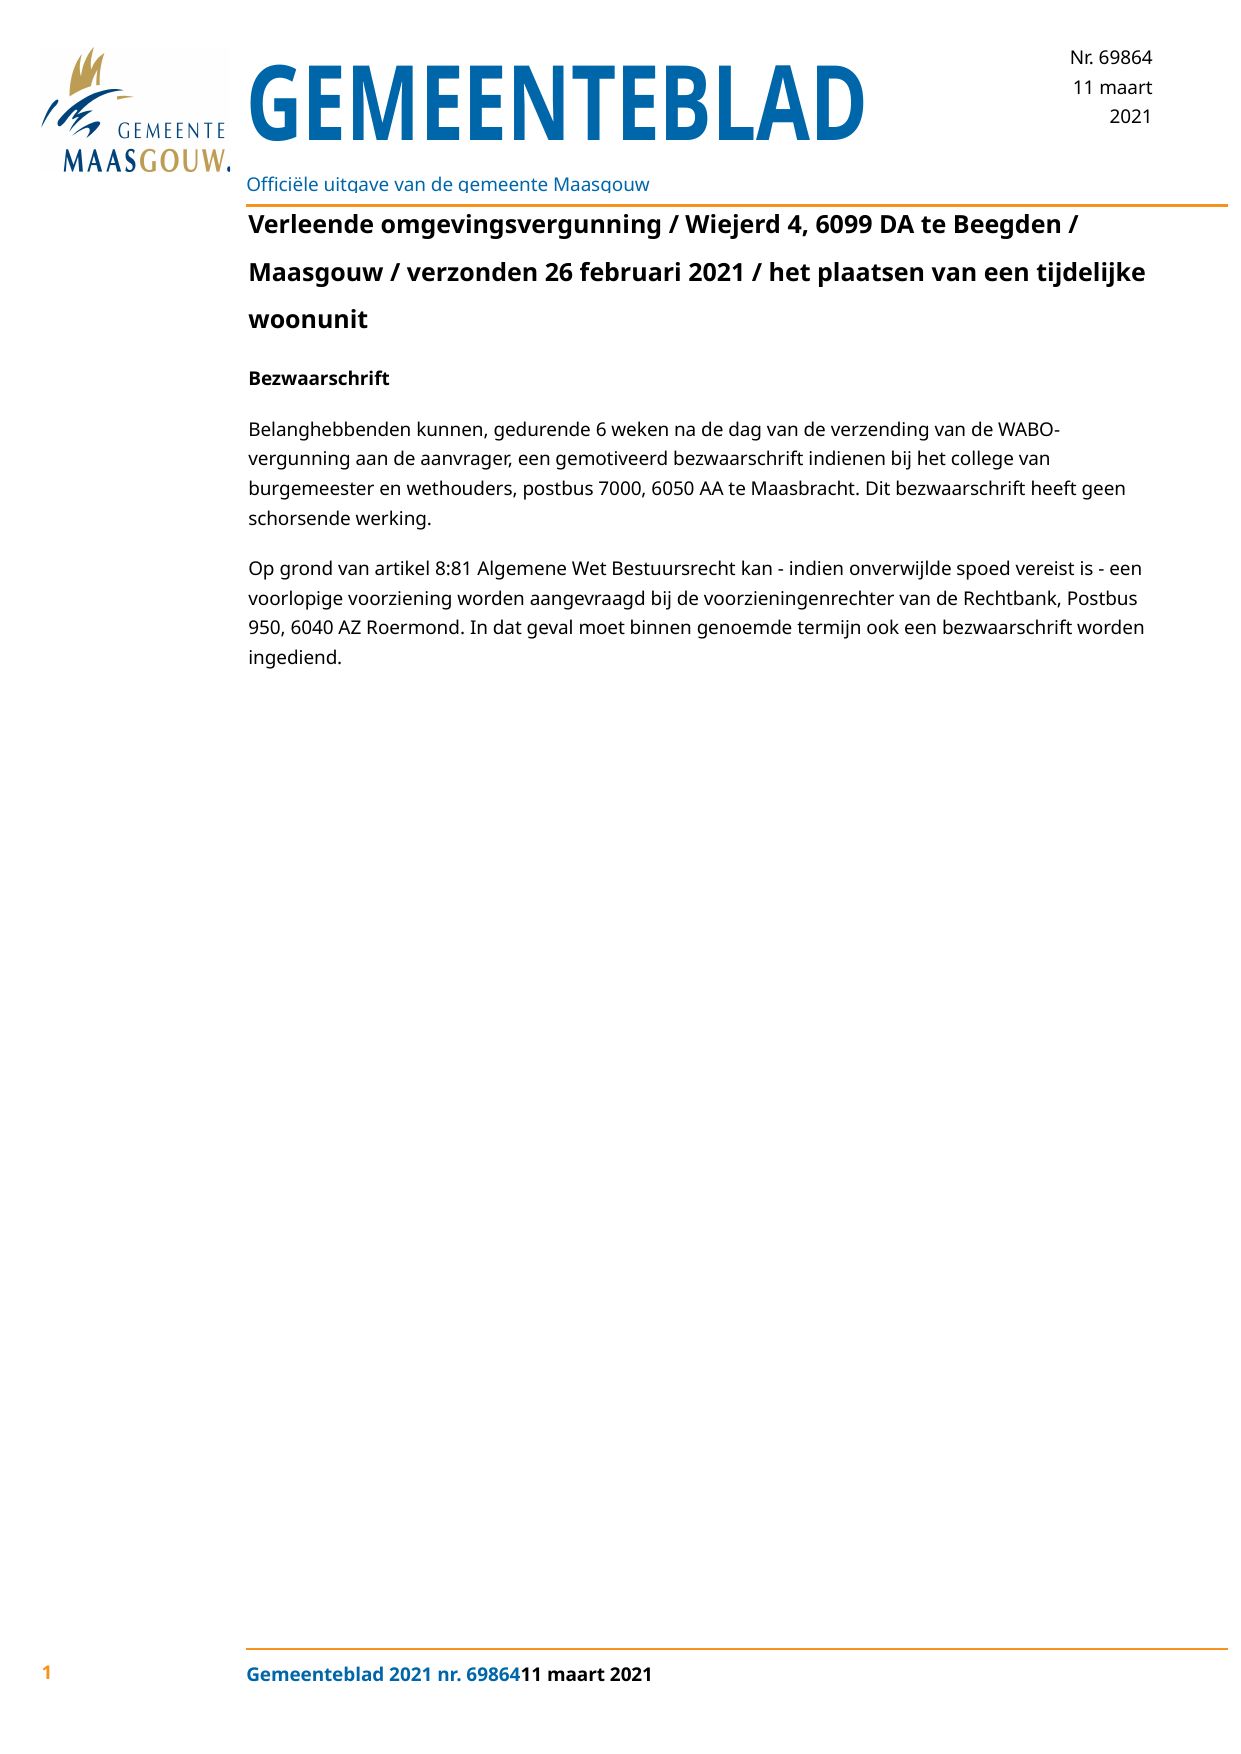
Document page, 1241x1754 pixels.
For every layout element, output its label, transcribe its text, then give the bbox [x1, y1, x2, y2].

text Bezwaarschrift [248, 366, 1152, 391]
text Op grond van artikel 8:81 Algemene Wet Bestuursrecht kan - indien onverwijlde spoed vereist is - een voorlopige voorziening worden aangevraagd bij de voorzieningenrechter van de Rechtbank, Postbus 950, 6040 AZ Roermond. In dat geval moet binnen genoemde termijn ook een bezwaarschrift worden ingediend. [248, 555, 1152, 669]
picture [41, 47, 231, 172]
text Belanghebbenden kunnen, gedurende 6 weken na de dag van de verzending van de WABO-vergunning aan de aanvrager, een gemotiveerd bezwaarschrift indienen bij het college van burgemeester en wethouders, postbus 7000, 6050 AA te Maasbracht. Dit bezwaarschrift heeft geen schorsende werking. [248, 416, 1152, 530]
text Verleende omgevingsvergunning / Wiejerd 4, 6099 DA te Beegden / Maasgouw / verzonden 26 februari 2021 / het plaatsen van een tijdelijke woonunit [248, 207, 1152, 336]
